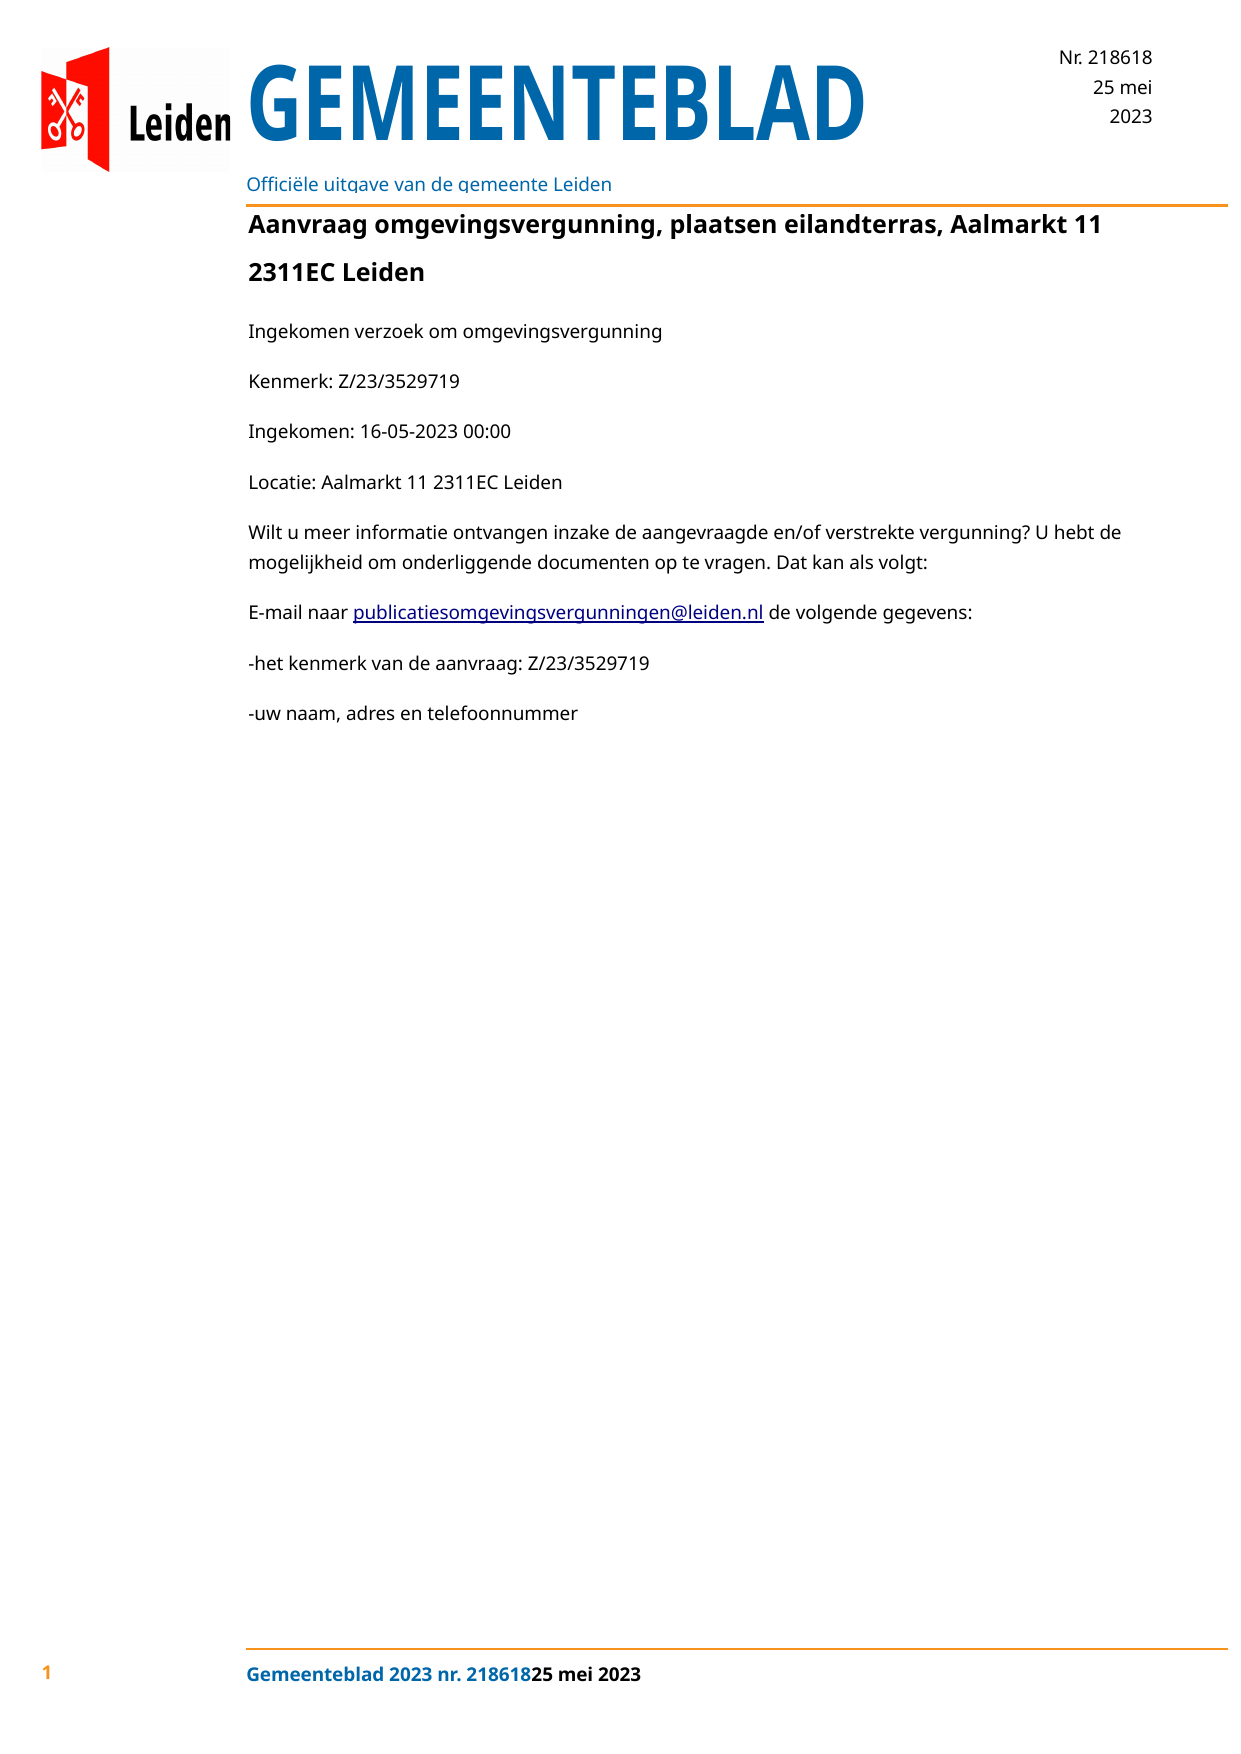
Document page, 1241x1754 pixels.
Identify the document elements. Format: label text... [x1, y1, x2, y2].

text E-mail naar publicatiesomgevingsvergunningen@leiden.nl de volgende gegevens: [248, 599, 1152, 625]
text -uw naam, adres en telefoonnummer [248, 700, 1152, 726]
text Locatie: Aalmarkt 11 2311EC Leiden [248, 469, 1152, 495]
picture [41, 47, 231, 172]
text Wilt u meer informatie ontvangen inzake de aangevraagde en/of verstrekte vergunning? U hebt de mogelijkheid om onderliggende documenten op te vragen. Dat kan als volgt: [248, 519, 1152, 575]
text -het kenmerk van de aanvraag: Z/23/3529719 [248, 650, 1152, 676]
text Kenmerk: Z/23/3529719 [248, 368, 1152, 394]
text Ingekomen verzoek om omgevingsvergunning [248, 318, 1152, 344]
text Aanvraag omgevingsvergunning, plaatsen eilandterras, Aalmarkt 11 2311EC Leiden [248, 207, 1152, 288]
text Ingekomen: 16-05-2023 00:00 [248, 419, 1152, 444]
